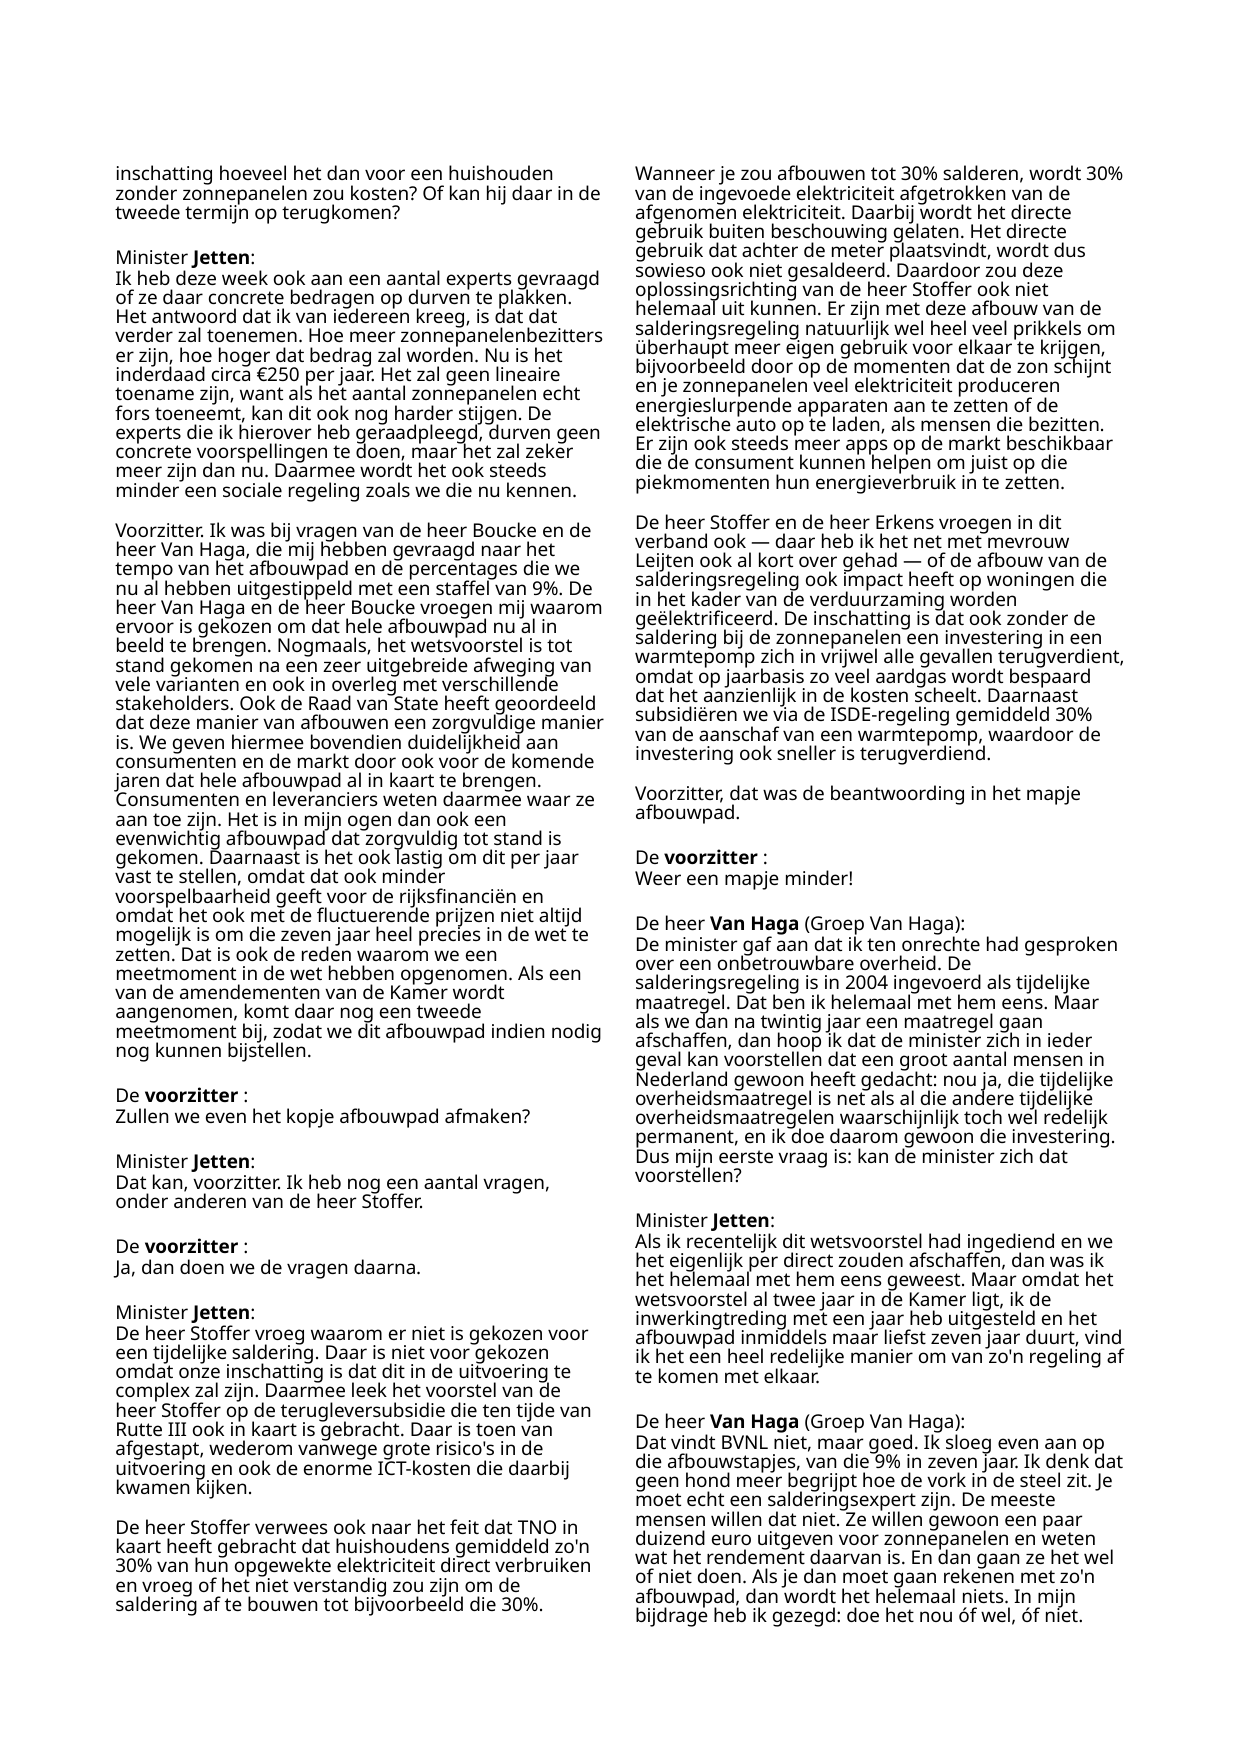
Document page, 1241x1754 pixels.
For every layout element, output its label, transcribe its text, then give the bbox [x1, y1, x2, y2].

text Minister Jetten: [115, 1299, 605, 1324]
text Als ik recentelijk dit wetsvoorstel had ingediend en we het eigenlijk per direct zouden afschaffen, dan was ik het helemaal met hem eens geweest. Maar omdat het wetsvoorstel al twee jaar in de Kamer ligt, ik de inwerkingtreding met een jaar heb uitgesteld en het afbouwpad inmiddels maar liefst zeven jaar duurt, vind ik het een heel redelijke manier om van zo'n regeling af te komen met elkaar. [635, 1233, 1125, 1387]
text Voorzitter. Ik was bij vragen van de heer Boucke en de heer Van Haga, die mij hebben gevraagd naar het tempo van het afbouwpad en de percentages die we nu al hebben uitgestippeld met een staffel van 9%. De heer Van Haga en de heer Boucke vroegen mij waarom ervoor is gekozen om dat hele afbouwpad nu al in beeld te brengen. Nogmaals, het wetsvoorstel is tot stand gekomen na een zeer uitgebreide afweging van vele varianten en ook in overleg met verschillende stakeholders. Ook de Raad van State heeft geoordeeld dat deze manier van afbouwen een zorgvuldige manier is. We geven hiermee bovendien duidelijkheid aan consumenten en de markt door ook voor de komende jaren dat hele afbouwpad al in kaart te brengen. Consumenten en leveranciers weten daarmee waar ze aan toe zijn. Het is in mijn ogen dan ook een evenwichtig afbouwpad dat zorgvuldig tot stand is gekomen. Daarnaast is het ook lastig om dit per jaar vast te stellen, omdat dat ook minder voorspelbaarheid geeft voor de rijksfinanciën en omdat het ook met de fluctuerende prijzen niet altijd mogelijk is om die zeven jaar heel precies in de wet te zetten. Dat is ook de reden waarom we een meetmoment in de wet hebben opgenomen. Als een van de amendementen van de Kamer wordt aangenomen, komt daar nog een tweede meetmoment bij, zodat we dit afbouwpad indien nodig nog kunnen bijstellen. [115, 522, 605, 1061]
text De heer Van Haga (Groep Van Haga): [635, 910, 1125, 936]
text Ik heb deze week ook aan een aantal experts gevraagd of ze daar concrete bedragen op durven te plakken. Het antwoord dat ik van iedereen kreeg, is dat dat verder zal toenemen. Hoe meer zonnepanelenbezitters er zijn, hoe hoger dat bedrag zal worden. Nu is het inderdaad circa €250 per jaar. Het zal geen lineaire toename zijn, want als het aantal zonnepanelen echt fors toeneemt, kan dit ook nog harder stijgen. De experts die ik hierover heb geraadpleegd, durven geen concrete voorspellingen te doen, maar het zal zeker meer zijn dan nu. Daarmee wordt het ook steeds minder een sociale regeling zoals we die nu kennen. [115, 270, 605, 501]
text Dat kan, voorzitter. Ik heb nog een aantal vragen, onder anderen van de heer Stoffer. [115, 1174, 605, 1212]
text De heer Stoffer vroeg waarom er niet is gekozen voor een tijdelijke saldering. Daar is niet voor gekozen omdat onze inschatting is dat dit in de uitvoering te complex zal zijn. Daarmee leek het voorstel van de heer Stoffer op de terugleversubsidie die ten tijde van Rutte III ook in kaart is gebracht. Daar is toen van afgestapt, wederom vanwege grote risico's in de uitvoering en ook de enorme ICT-kosten die daarbij kwamen kijken. [115, 1324, 605, 1498]
text De voorzitter : [635, 844, 1125, 870]
text De heer Van Haga (Groep Van Haga): [635, 1408, 1125, 1434]
text Minister Jetten: [635, 1207, 1125, 1233]
text De voorzitter : [115, 1233, 605, 1259]
text inschatting hoeveel het dan voor een huishouden zonder zonnepanelen zou kosten? Of kan hij daar in de tweede termijn op terugkomen? [115, 165, 605, 223]
text De heer Stoffer en de heer Erkens vroegen in dit verband ook — daar heb ik het net met mevrouw Leijten ook al kort over gehad — of de afbouw van de salderingsregeling ook impact heeft op woningen die in het kader van de verduurzaming worden geëlektrificeerd. De inschatting is dat ook zonder de saldering bij de zonnepanelen een investering in een warmtepomp zich in vrijwel alle gevallen terugverdient, omdat op jaarbasis zo veel aardgas wordt bespaard dat het aanzienlijk in de kosten scheelt. Daarnaast subsidiëren we via de ISDE-regeling gemiddeld 30% van de aanschaf van een warmtepomp, waardoor de investering ook sneller is terugverdiend. [635, 514, 1125, 764]
text Minister Jetten: [115, 244, 605, 270]
text Zullen we even het kopje afbouwpad afmaken? [115, 1108, 605, 1127]
text Weer een mapje minder! [635, 870, 1125, 889]
text Dat vindt BVNL niet, maar goed. Ik sloeg even aan op die afbouwstapjes, van die 9% in zeven jaar. Ik denk dat geen hond meer begrijpt hoe de vork in de steel zit. Je moet echt een salderingsexpert zijn. De meeste mensen willen dat niet. Ze willen gewoon een paar duizend euro uitgeven voor zonnepanelen en weten wat het rendement daarvan is. En dan gaan ze het wel of niet doen. Als je dan moet gaan rekenen met zo'n afbouwpad, dan wordt het helemaal niets. In mijn bijdrage heb ik gezegd: doe het nou óf wel, óf niet. [635, 1434, 1125, 1626]
text De heer Stoffer verwees ook naar het feit dat TNO in kaart heeft gebracht dat huishoudens gemiddeld zo'n 30% van hun opgewekte elektriciteit direct verbruiken en vroeg of het niet verstandig zou zijn om de saldering af te bouwen tot bijvoorbeeld die 30%. [115, 1519, 605, 1615]
text Minister Jetten: [115, 1148, 605, 1174]
text Voorzitter, dat was de beantwoording in het mapje afbouwpad. [635, 785, 1125, 823]
text Wanneer je zou afbouwen tot 30% salderen, wordt 30% van de ingevoede elektriciteit afgetrokken van de afgenomen elektriciteit. Daarbij wordt het directe gebruik buiten beschouwing gelaten. Het directe gebruik dat achter de meter plaatsvindt, wordt dus sowieso ook niet gesaldeerd. Daardoor zou deze oplossingsrichting van de heer Stoffer ook niet helemaal uit kunnen. Er zijn met deze afbouw van de salderingsregeling natuurlijk wel heel veel prikkels om überhaupt meer eigen gebruik voor elkaar te krijgen, bijvoorbeeld door op de momenten dat de zon schijnt en je zonnepanelen veel elektriciteit produceren energieslurpende apparaten aan te zetten of de elektrische auto op te laden, als mensen die bezitten. Er zijn ook steeds meer apps op de markt beschikbaar die de consument kunnen helpen om juist op die piekmomenten hun energieverbruik in te zetten. [635, 165, 1125, 493]
text Ja, dan doen we de vragen daarna. [115, 1259, 605, 1278]
text De voorzitter : [115, 1082, 605, 1108]
text De minister gaf aan dat ik ten onrechte had gesproken over een onbetrouwbare overheid. De salderingsregeling is in 2004 ingevoerd als tijdelijke maatregel. Dat ben ik helemaal met hem eens. Maar als we dan na twintig jaar een maatregel gaan afschaffen, dan hoop ik dat de minister zich in ieder geval kan voorstellen dat een groot aantal mensen in Nederland gewoon heeft gedacht: nou ja, die tijdelijke overheidsmaatregel is net als al die andere tijdelijke overheidsmaatregelen waarschijnlijk toch wel redelijk permanent, en ik doe daarom gewoon die investering. Dus mijn eerste vraag is: kan de minister zich dat voorstellen? [635, 936, 1125, 1186]
